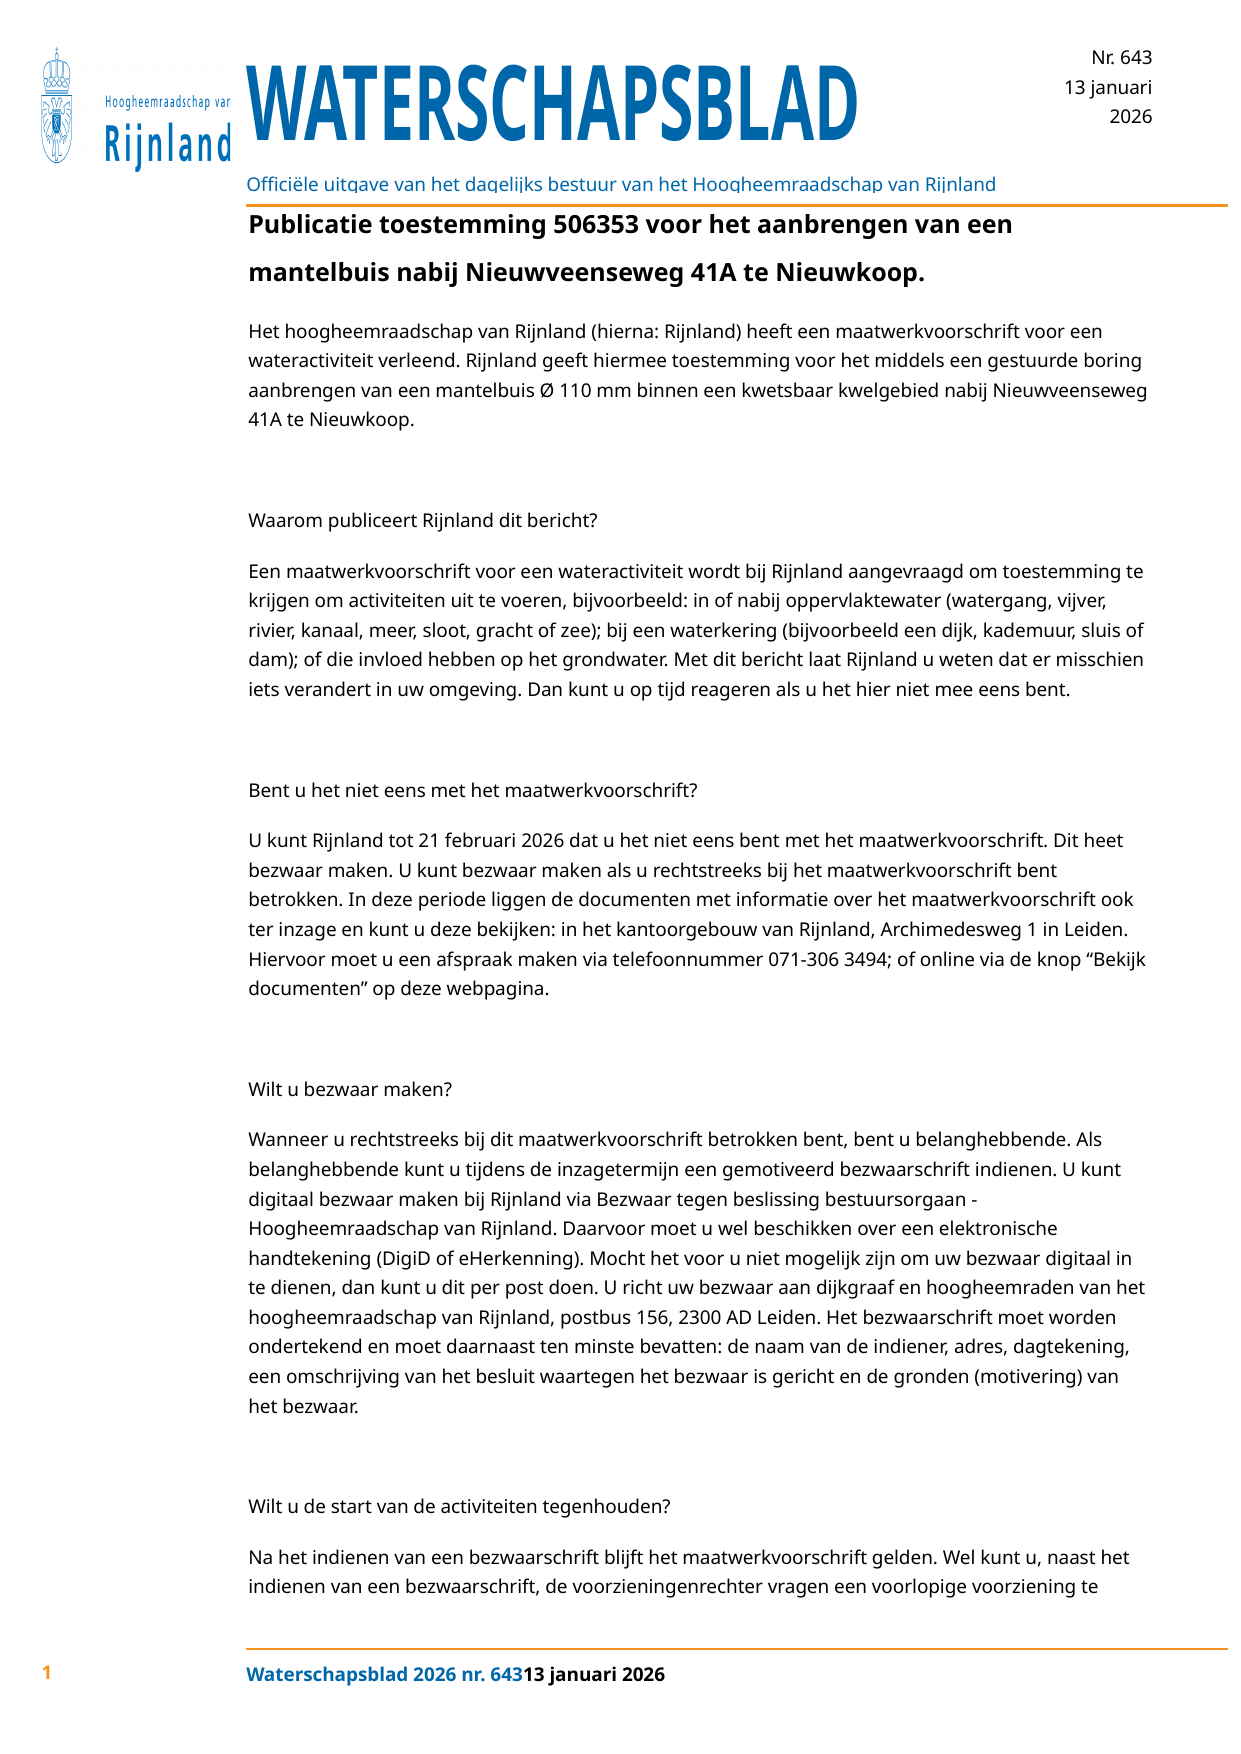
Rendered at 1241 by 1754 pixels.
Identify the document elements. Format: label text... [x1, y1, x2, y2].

text Publicatie toestemming 506353 voor het aanbrengen van een mantelbuis nabij Nieuwveenseweg 41A te Nieuwkoop. [248, 207, 1152, 288]
text Waarom publiceert Rijnland dit bericht? [248, 507, 1152, 533]
text Bent u het niet eens met het maatwerkvoorschrift? [248, 777, 1152, 803]
text Een maatwerkvoorschrift voor een wateractiviteit wordt bij Rijnland aangevraagd om toestemming te krijgen om activiteiten uit te voeren, bijvoorbeeld: in of nabij oppervlaktewater (watergang, vijver, rivier, kanaal, meer, sloot, gracht of zee); bij een waterkering (bijvoorbeeld een dijk, kademuur, sluis of dam); of die invloed hebben op het grondwater. Met dit bericht laat Rijnland u weten dat er misschien iets verandert in uw omgeving. Dan kunt u op tijd reageren als u het hier niet mee eens bent. [248, 558, 1152, 702]
text Wanneer u rechtstreeks bij dit maatwerkvoorschrift betrokken bent, bent u belanghebbende. Als belanghebbende kunt u tijdens de inzagetermijn een gemotiveerd bezwaarschrift indienen. U kunt digitaal bezwaar maken bij Rijnland via Bezwaar tegen beslissing bestuursorgaan - Hoogheemraadschap van Rijnland. Daarvoor moet u wel beschikken over een elektronische handtekening (DigiD of eHerkenning). Mocht het voor u niet mogelijk zijn om uw bezwaar digitaal in te dienen, dan kunt u dit per post doen. U richt uw bezwaar aan dijkgraaf en hoogheemraden van het hoogheemraadschap van Rijnland, postbus 156, 2300 AD Leiden. Het bezwaarschrift moet worden ondertekend en moet daarnaast ten minste bevatten: de naam van de indiener, adres, dagtekening, een omschrijving van het besluit waartegen het bezwaar is gericht en de gronden (motivering) van het bezwaar. [248, 1127, 1152, 1419]
text U kunt Rijnland tot 21 februari 2026 dat u het niet eens bent met het maatwerkvoorschrift. Dit heet bezwaar maken. U kunt bezwaar maken als u rechtstreeks bij het maatwerkvoorschrift bent betrokken. In deze periode liggen de documenten met informatie over het maatwerkvoorschrift ook ter inzage en kunt u deze bekijken: in het kantoorgebouw van Rijnland, Archimedesweg 1 in Leiden. Hiervoor moet u een afspraak maken via telefoonnummer 071-306 3494; of online via de knop “Bekijk documenten” op deze webpagina. [248, 827, 1152, 1001]
text Wilt u bezwaar maken? [248, 1076, 1152, 1102]
text Het hoogheemraadschap van Rijnland (hierna: Rijnland) heeft een maatwerkvoorschrift voor een wateractiviteit verleend. Rijnland geeft hiermee toestemming voor het middels een gestuurde boring aanbrengen van een mantelbuis Ø 110 mm binnen een kwetsbaar kwelgebied nabij Nieuwveenseweg 41A te Nieuwkoop. [248, 318, 1152, 432]
text Na het indienen van een bezwaarschrift blijft het maatwerkvoorschrift gelden. Wel kunt u, naast het indienen van een bezwaarschrift, de voorzieningenrechter vragen een voorlopige voorziening te [248, 1544, 1152, 1599]
picture [41, 47, 231, 172]
text Wilt u de start van de activiteiten tegenhouden? [248, 1494, 1152, 1519]
